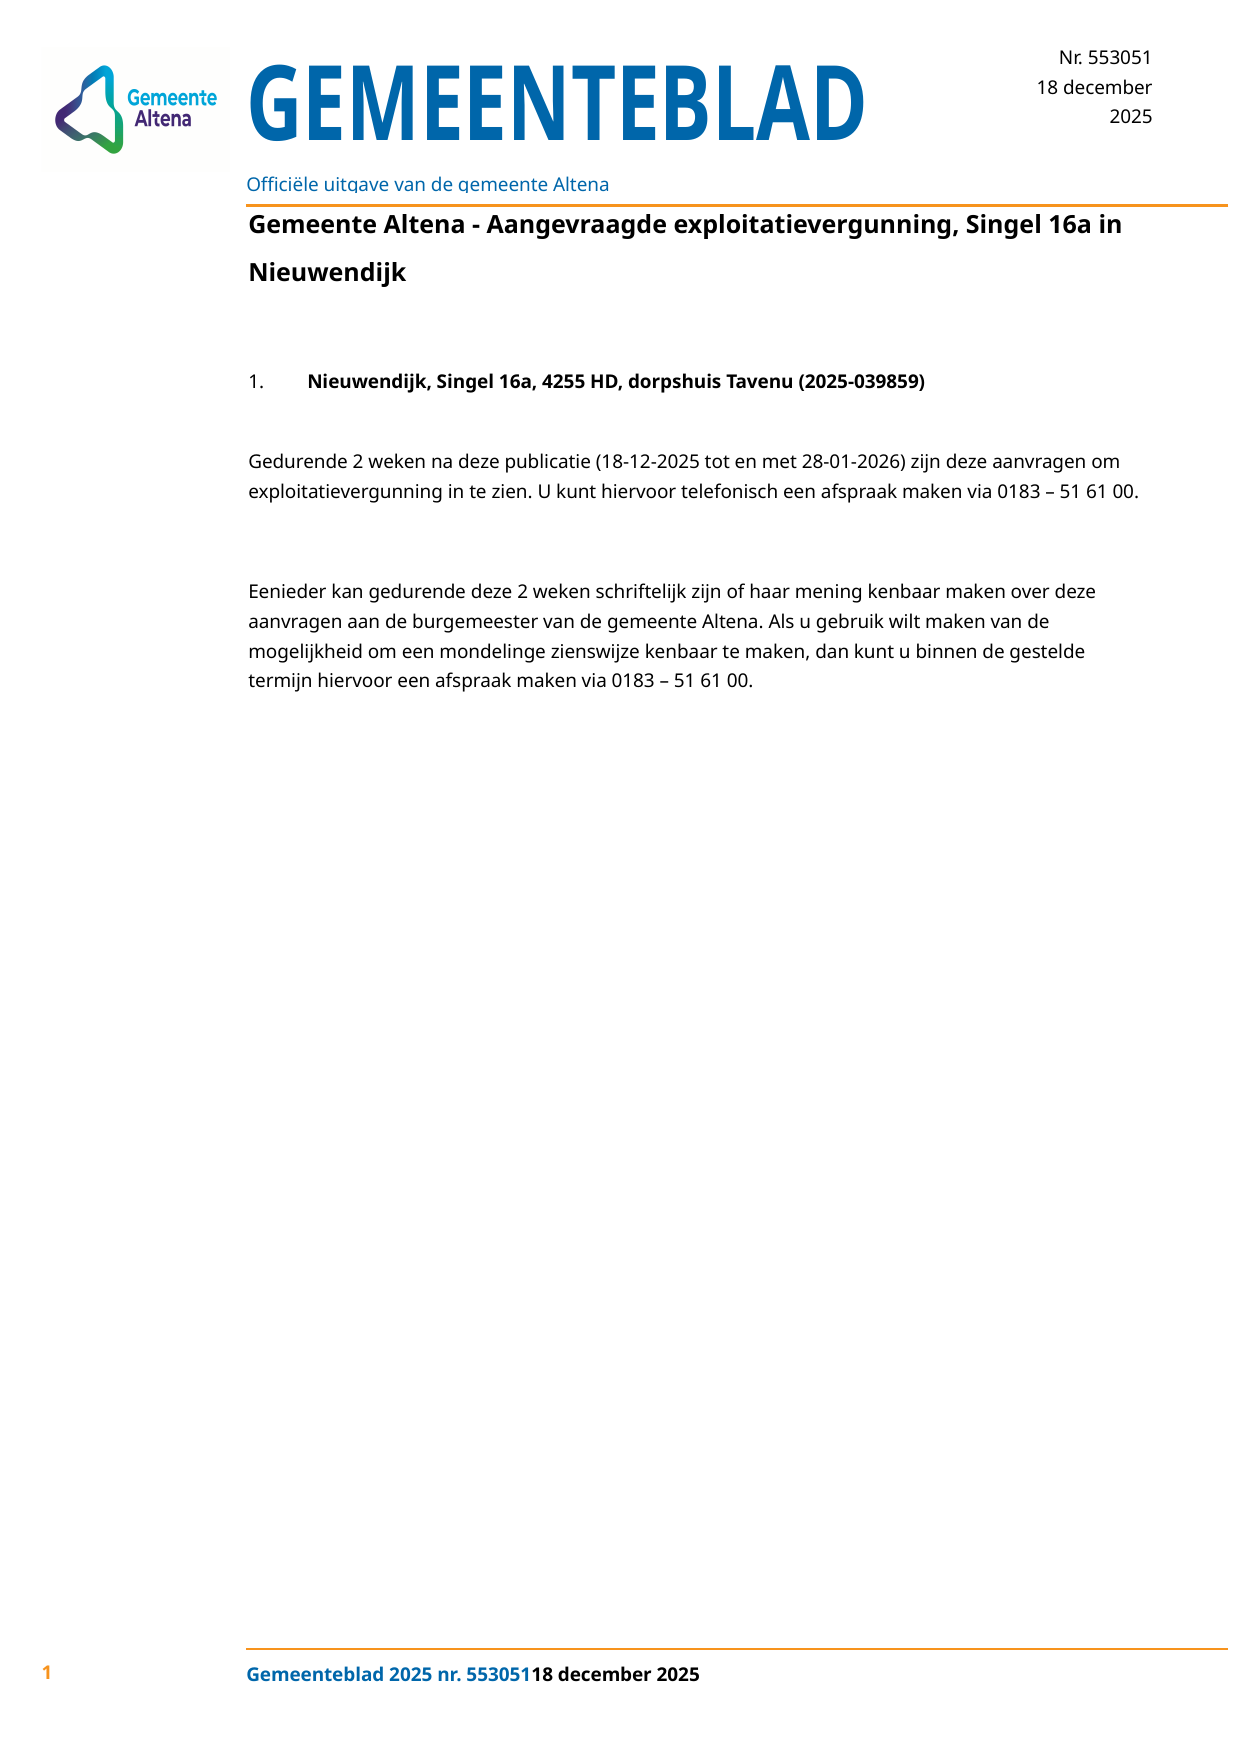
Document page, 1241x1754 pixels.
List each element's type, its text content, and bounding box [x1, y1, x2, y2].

text Eenieder kan gedurende deze 2 weken schriftelijk zijn of haar mening kenbaar maken over deze aanvragen aan de burgemeester van de gemeente Altena. Als u gebruik wilt maken van de mogelijkheid om een mondelinge zienswijze kenbaar te maken, dan kunt u binnen de gestelde termijn hiervoor een afspraak maken via 0183 – 51 61 00. [248, 579, 1152, 693]
list Nieuwendijk, Singel 16a, 4255 HD, dorpshuis Tavenu (2025-039859) [248, 368, 1152, 394]
picture [41, 47, 231, 172]
text Gedurende 2 weken na deze publicatie (18-12-2025 tot en met 28-01-2026) zijn deze aanvragen om exploitatievergunning in te zien. U kunt hiervoor telefonisch een afspraak maken via 0183 – 51 61 00. [248, 448, 1152, 504]
text Gemeente Altena - Aangevraagde exploitatievergunning, Singel 16a in Nieuwendijk [248, 207, 1152, 288]
